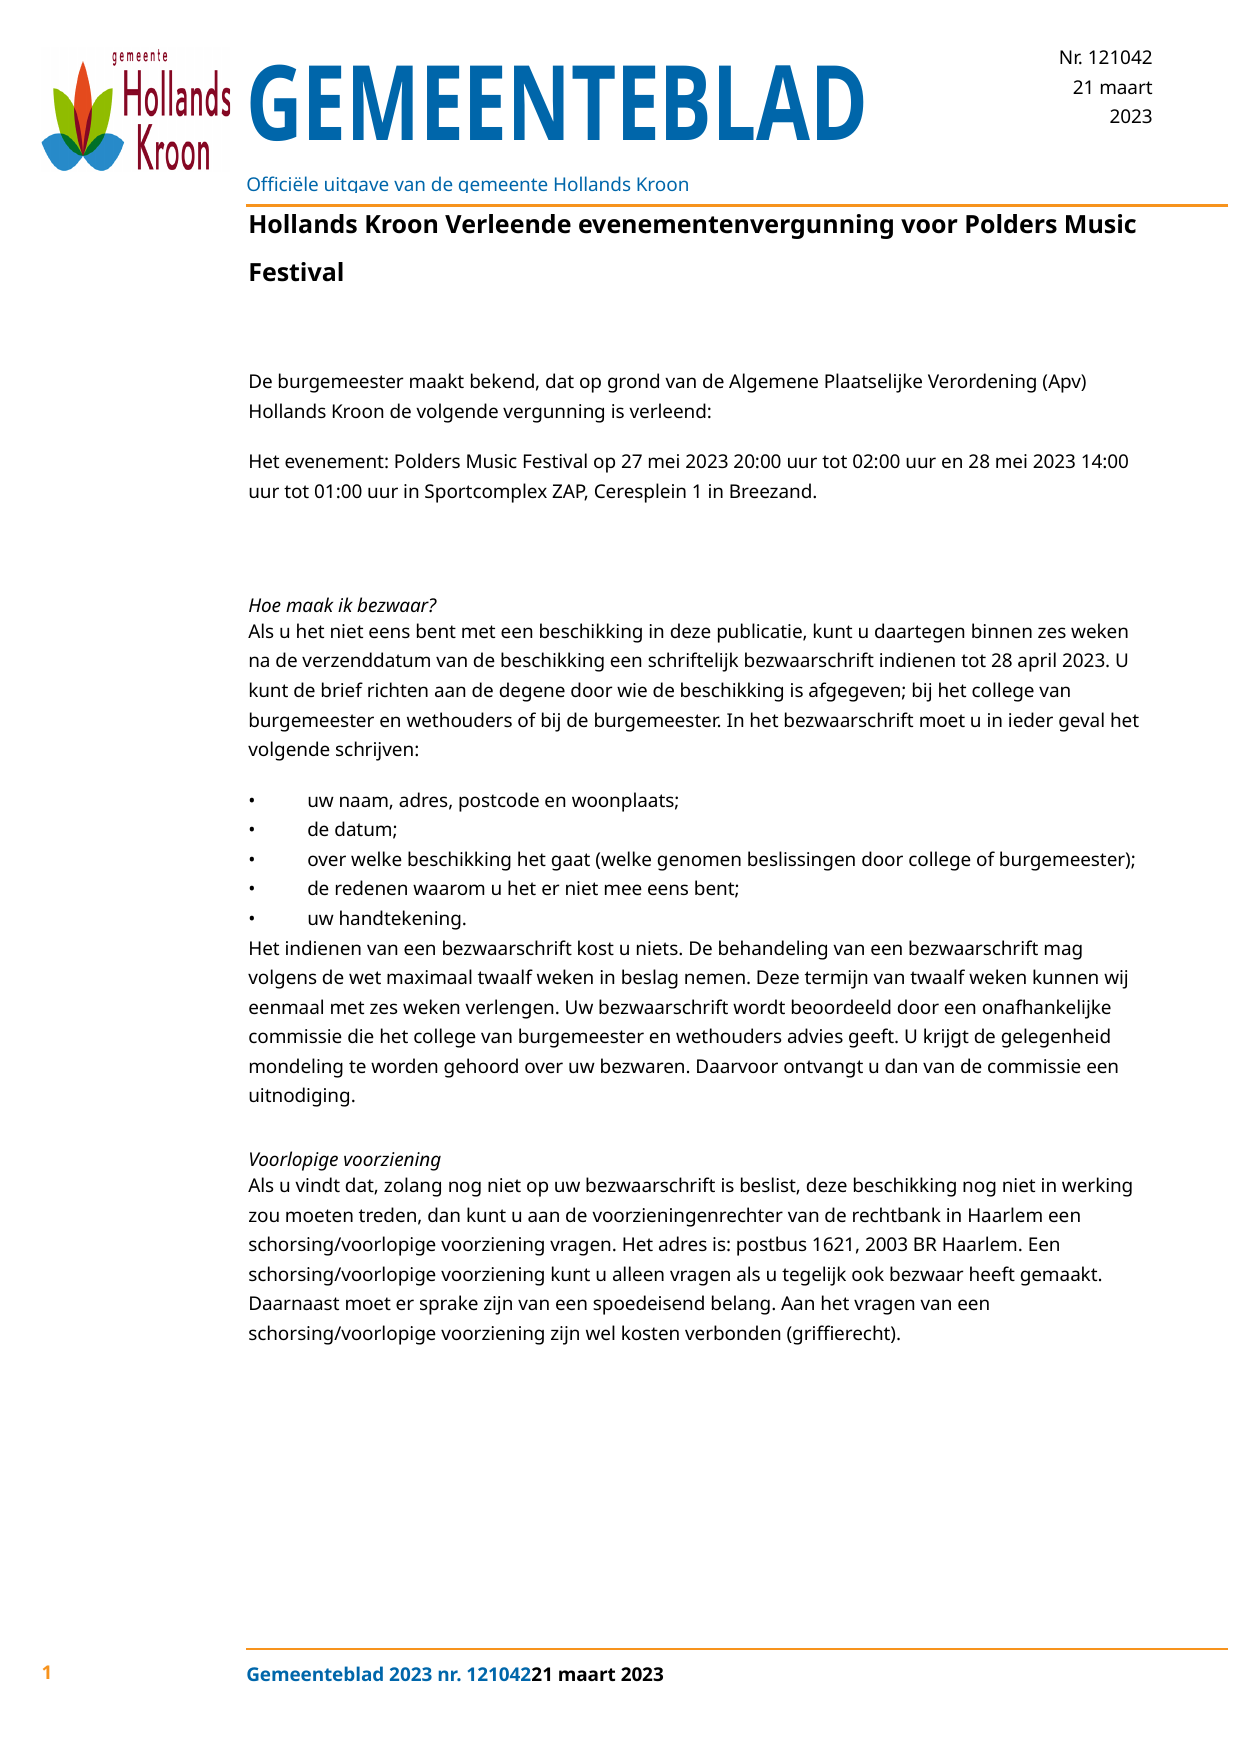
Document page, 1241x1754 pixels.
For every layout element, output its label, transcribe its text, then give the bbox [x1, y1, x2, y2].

list uw naam, adres, postcode en woonplaats; [248, 787, 1152, 812]
list de datum; [248, 816, 1152, 842]
list de redenen waarom u het er niet mee eens bent; [248, 876, 1152, 901]
text Voorlopige voorziening [248, 1147, 1152, 1172]
list over welke beschikking het gaat (welke genomen beslissingen door college of burgemeester); [248, 846, 1152, 872]
text Het evenement: Polders Music Festival op 27 mei 2023 20:00 uur tot 02:00 uur en 28 mei 2023 14:00 uur tot 01:00 uur in Sportcomplex ZAP, Ceresplein 1 in Breezand. [248, 448, 1152, 504]
text Hoe maak ik bezwaar? [248, 592, 1152, 618]
text Als u het niet eens bent met een beschikking in deze publicatie, kunt u daartegen binnen zes weken na de verzenddatum van de beschikking een schriftelijk bezwaarschrift indienen tot 28 april 2023. U kunt de brief richten aan de degene door wie de beschikking is afgegeven; bij het college van burgemeester en wethouders of bij de burgemeester. In het bezwaarschrift moet u in ieder geval het volgende schrijven: [248, 618, 1152, 762]
list uw handtekening. [248, 905, 1152, 931]
text De burgemeester maakt bekend, dat op grond van de Algemene Plaatselijke Verordening (Apv) Hollands Kroon de volgende vergunning is verleend: [248, 368, 1152, 424]
text Als u vindt dat, zolang nog niet op uw bezwaarschrift is beslist, deze beschikking nog niet in werking zou moeten treden, dan kunt u aan de voorzieningenrechter van de rechtbank in Haarlem een schorsing/voorlopige voorziening vragen. Het adres is: postbus 1621, 2003 BR Haarlem. Een schorsing/voorlopige voorziening kunt u alleen vragen als u tegelijk ook bezwaar heeft gemaakt. Daarnaast moet er sprake zijn van een spoedeisend belang. Aan het vragen van een schorsing/voorlopige voorziening zijn wel kosten verbonden (griffierecht). [248, 1172, 1152, 1346]
text Het indienen van een bezwaarschrift kost u niets. De behandeling van een bezwaarschrift mag volgens de wet maximaal twaalf weken in beslag nemen. Deze termijn van twaalf weken kunnen wij eenmaal met zes weken verlengen. Uw bezwaarschrift wordt beoordeeld door een onafhankelijke commissie die het college van burgemeester en wethouders advies geeft. U krijgt de gelegenheid mondeling te worden gehoord over uw bezwaren. Daarvoor ontvangt u dan van de commissie een uitnodiging. [248, 935, 1152, 1108]
text Hollands Kroon Verleende evenementenvergunning voor Polders Music Festival [248, 207, 1152, 288]
picture [41, 47, 231, 172]
